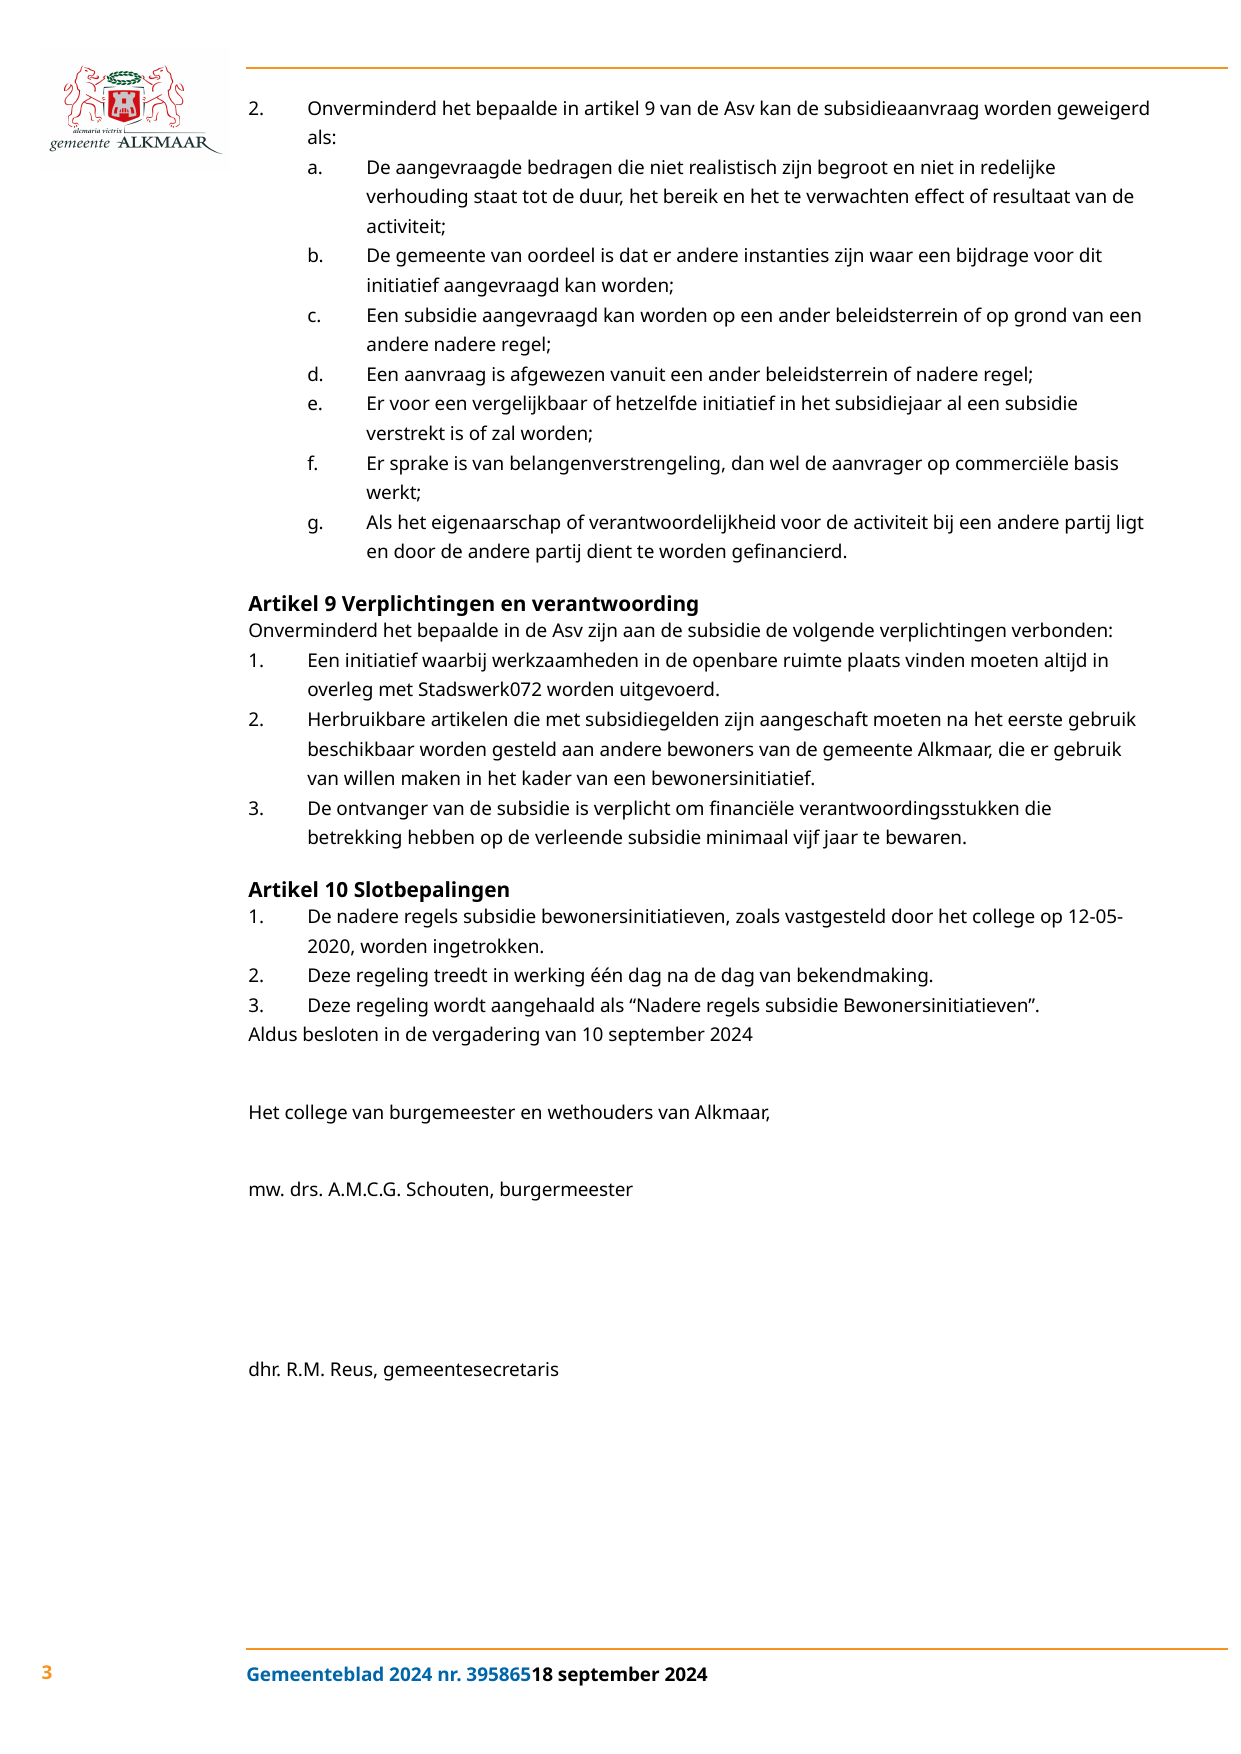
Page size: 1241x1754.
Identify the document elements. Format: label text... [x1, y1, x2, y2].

text Aldus besloten in de vergadering van 10 september 2024 [248, 1022, 1152, 1047]
list Er voor een vergelijkbaar of hetzelfde initiatief in het subsidiejaar al een subsidie verstrekt is of zal worden; [307, 391, 1152, 446]
list Als het eigenaarschap of verantwoordelijkheid voor de activiteit bij een andere partij ligt en door de andere partij dient te worden gefinancierd. [307, 509, 1152, 564]
text Artikel 9 Verplichtingen en verantwoording [248, 589, 1152, 617]
text Het college van burgemeester en wethouders van Alkmaar, [248, 1099, 1152, 1124]
picture [41, 47, 231, 172]
list Er sprake is van belangenverstrengeling, dan wel de aanvrager op commerciële basis werkt; [307, 450, 1152, 505]
text mw. drs. A.M.C.G. Schouten, burgermeester [248, 1176, 1152, 1202]
list De nadere regels subsidie bewonersinitiatieven, zoals vastgesteld door het college op 12-05-2020, worden ingetrokken. [248, 903, 1152, 959]
list Een aanvraag is afgewezen vanuit een ander beleidsterrein of nadere regel; [307, 361, 1152, 387]
text dhr. R.M. Reus, gemeentesecretaris [248, 1356, 1152, 1382]
text Onverminderd het bepaalde in de Asv zijn aan de subsidie de volgende verplichtingen verbonden: [248, 617, 1152, 643]
list Deze regeling wordt aangehaald als “Nadere regels subsidie Bewonersinitiatieven”. [248, 992, 1152, 1018]
text Artikel 10 Slotbepalingen [248, 875, 1152, 903]
list Onverminderd het bepaalde in artikel 9 van de Asv kan de subsidieaanvraag worden geweigerd als: [248, 95, 1152, 150]
list De aangevraagde bedragen die niet realistisch zijn begroot en niet in redelijke verhouding staat tot de duur, het bereik en het te verwachten effect of resultaat van de activiteit; [307, 154, 1152, 239]
list De ontvanger van de subsidie is verplicht om financiële verantwoordingsstukken die betrekking hebben op de verleende subsidie minimaal vijf jaar te bewaren. [248, 795, 1152, 850]
list Een initiatief waarbij werkzaamheden in de openbare ruimte plaats vinden moeten altijd in overleg met Stadswerk072 worden uitgevoerd. [248, 647, 1152, 702]
list Deze regeling treedt in werking één dag na de dag van bekendmaking. [248, 962, 1152, 988]
list Een subsidie aangevraagd kan worden op een ander beleidsterrein of op grond van een andere nadere regel; [307, 302, 1152, 357]
list De gemeente van oordeel is dat er andere instanties zijn waar een bijdrage voor dit initiatief aangevraagd kan worden; [307, 243, 1152, 298]
list Herbruikbare artikelen die met subsidiegelden zijn aangeschaft moeten na het eerste gebruik beschikbaar worden gesteld aan andere bewoners van de gemeente Alkmaar, die er gebruik van willen maken in het kader van een bewonersinitiatief. [248, 706, 1152, 791]
